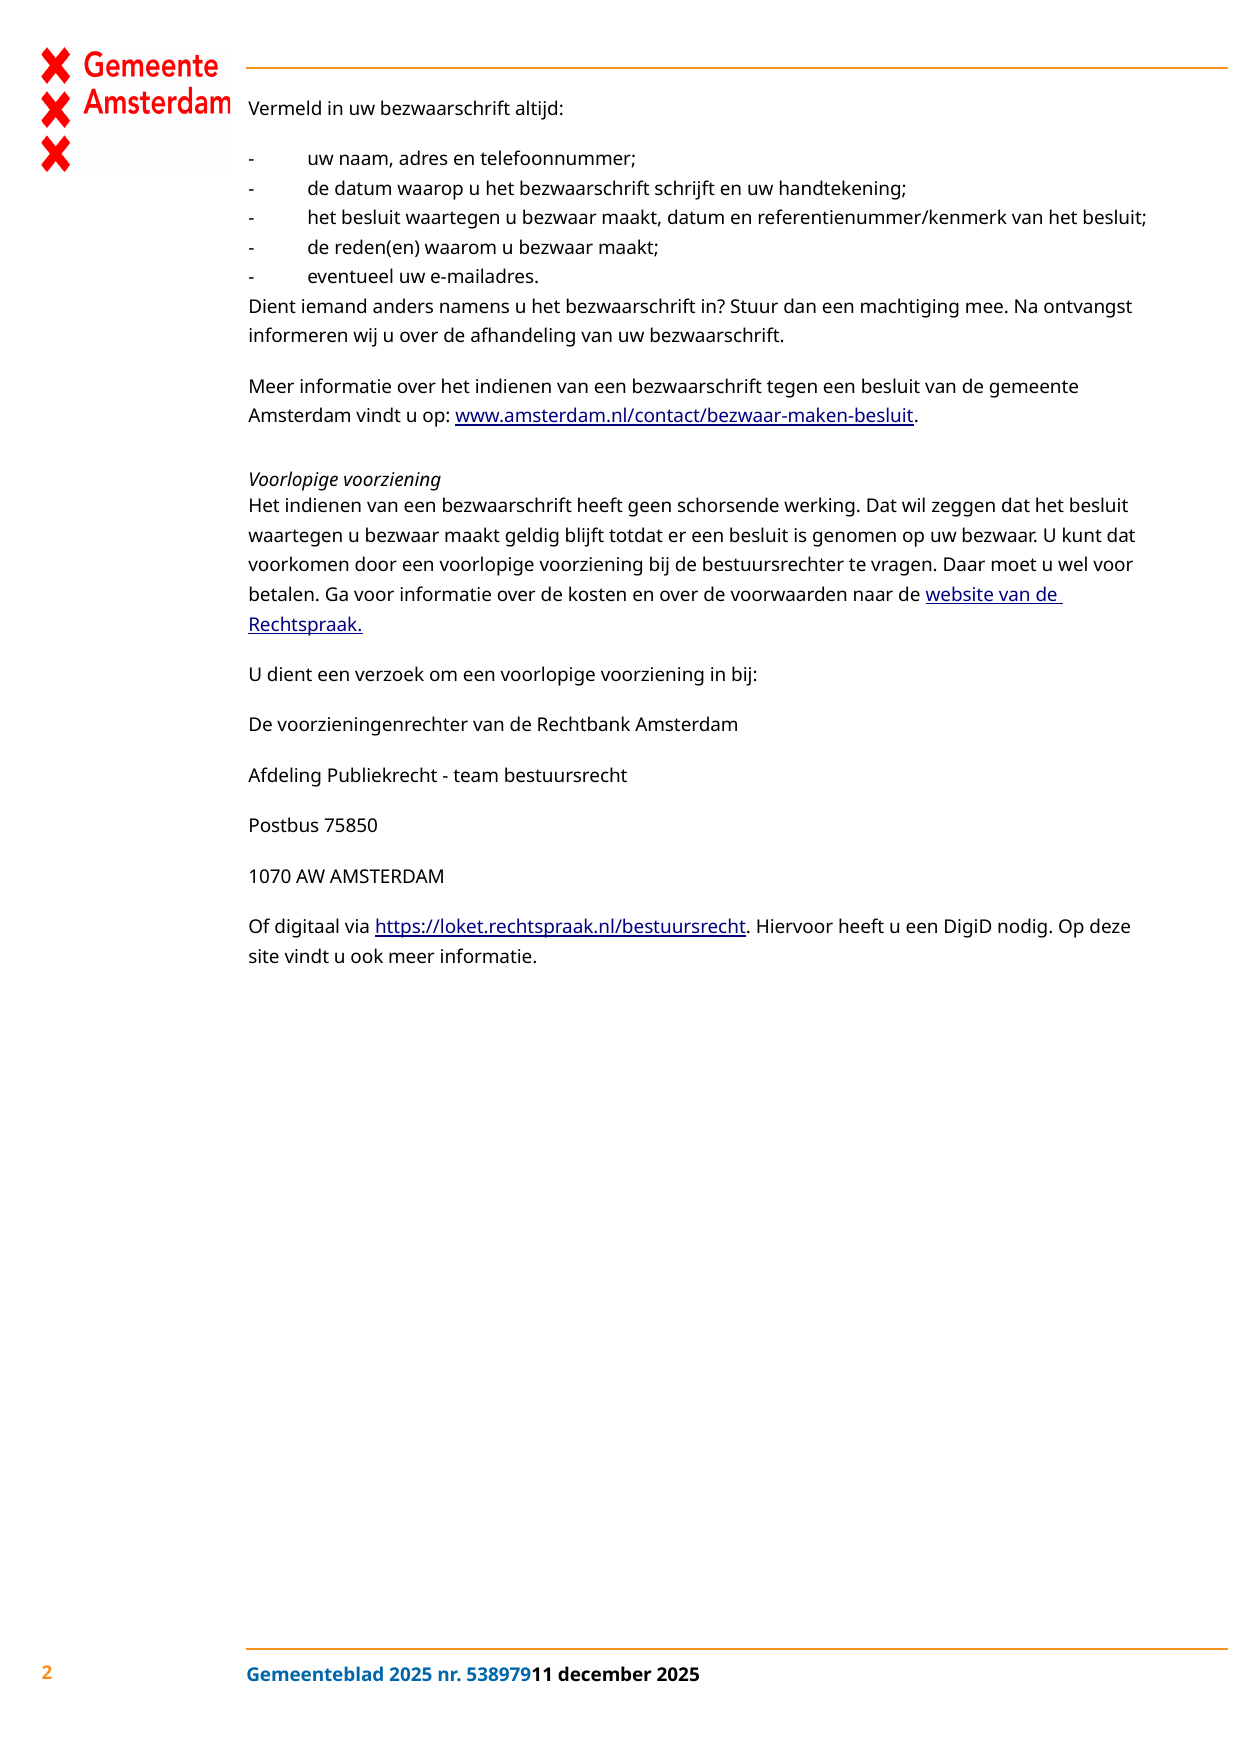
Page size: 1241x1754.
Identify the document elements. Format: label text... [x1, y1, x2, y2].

text U dient een verzoek om een voorlopige voorziening in bij: [248, 661, 1152, 687]
text Het indienen van een bezwaarschrift heeft geen schorsende werking. Dat wil zeggen dat het besluit waartegen u bezwaar maakt geldig blijft totdat er een besluit is genomen op uw bezwaar. U kunt dat voorkomen door een voorlopige voorziening bij de bestuursrechter te vragen. Daar moet u wel voor betalen. Ga voor informatie over de kosten en over de voorwaarden naar de website van de Rechtspraak. [248, 492, 1152, 636]
list de reden(en) waarom u bezwaar maakt; [248, 234, 1152, 260]
text Afdeling Publiekrecht - team bestuursrecht [248, 762, 1152, 788]
text Of digitaal via https://loket.rechtspraak.nl/bestuursrecht. Hiervoor heeft u een DigiD nodig. Op deze site vindt u ook meer informatie. [248, 913, 1152, 968]
list de datum waarop u het bezwaarschrift schrijft en uw handtekening; [248, 175, 1152, 201]
text Dient iemand anders namens u het bezwaarschrift in? Stuur dan een machtiging mee. Na ontvangst informeren wij u over de afhandeling van uw bezwaarschrift. [248, 293, 1152, 348]
picture [41, 47, 231, 172]
list eventueel uw e-mailadres. [248, 263, 1152, 289]
text De voorzieningenrechter van de Rechtbank Amsterdam [248, 712, 1152, 737]
text Postbus 75850 [248, 812, 1152, 838]
text Vermeld in uw bezwaarschrift altijd: [248, 95, 1152, 121]
text Voorlopige voorziening [248, 467, 1152, 492]
list uw naam, adres en telefoonnummer; [248, 145, 1152, 171]
text Meer informatie over het indienen van een bezwaarschrift tegen een besluit van de gemeente Amsterdam vindt u op: www.amsterdam.nl/contact/bezwaar-maken-besluit. [248, 373, 1152, 428]
list het besluit waartegen u bezwaar maakt, datum en referentienummer/kenmerk van het besluit; [248, 204, 1152, 230]
text 1070 AW AMSTERDAM [248, 863, 1152, 888]
